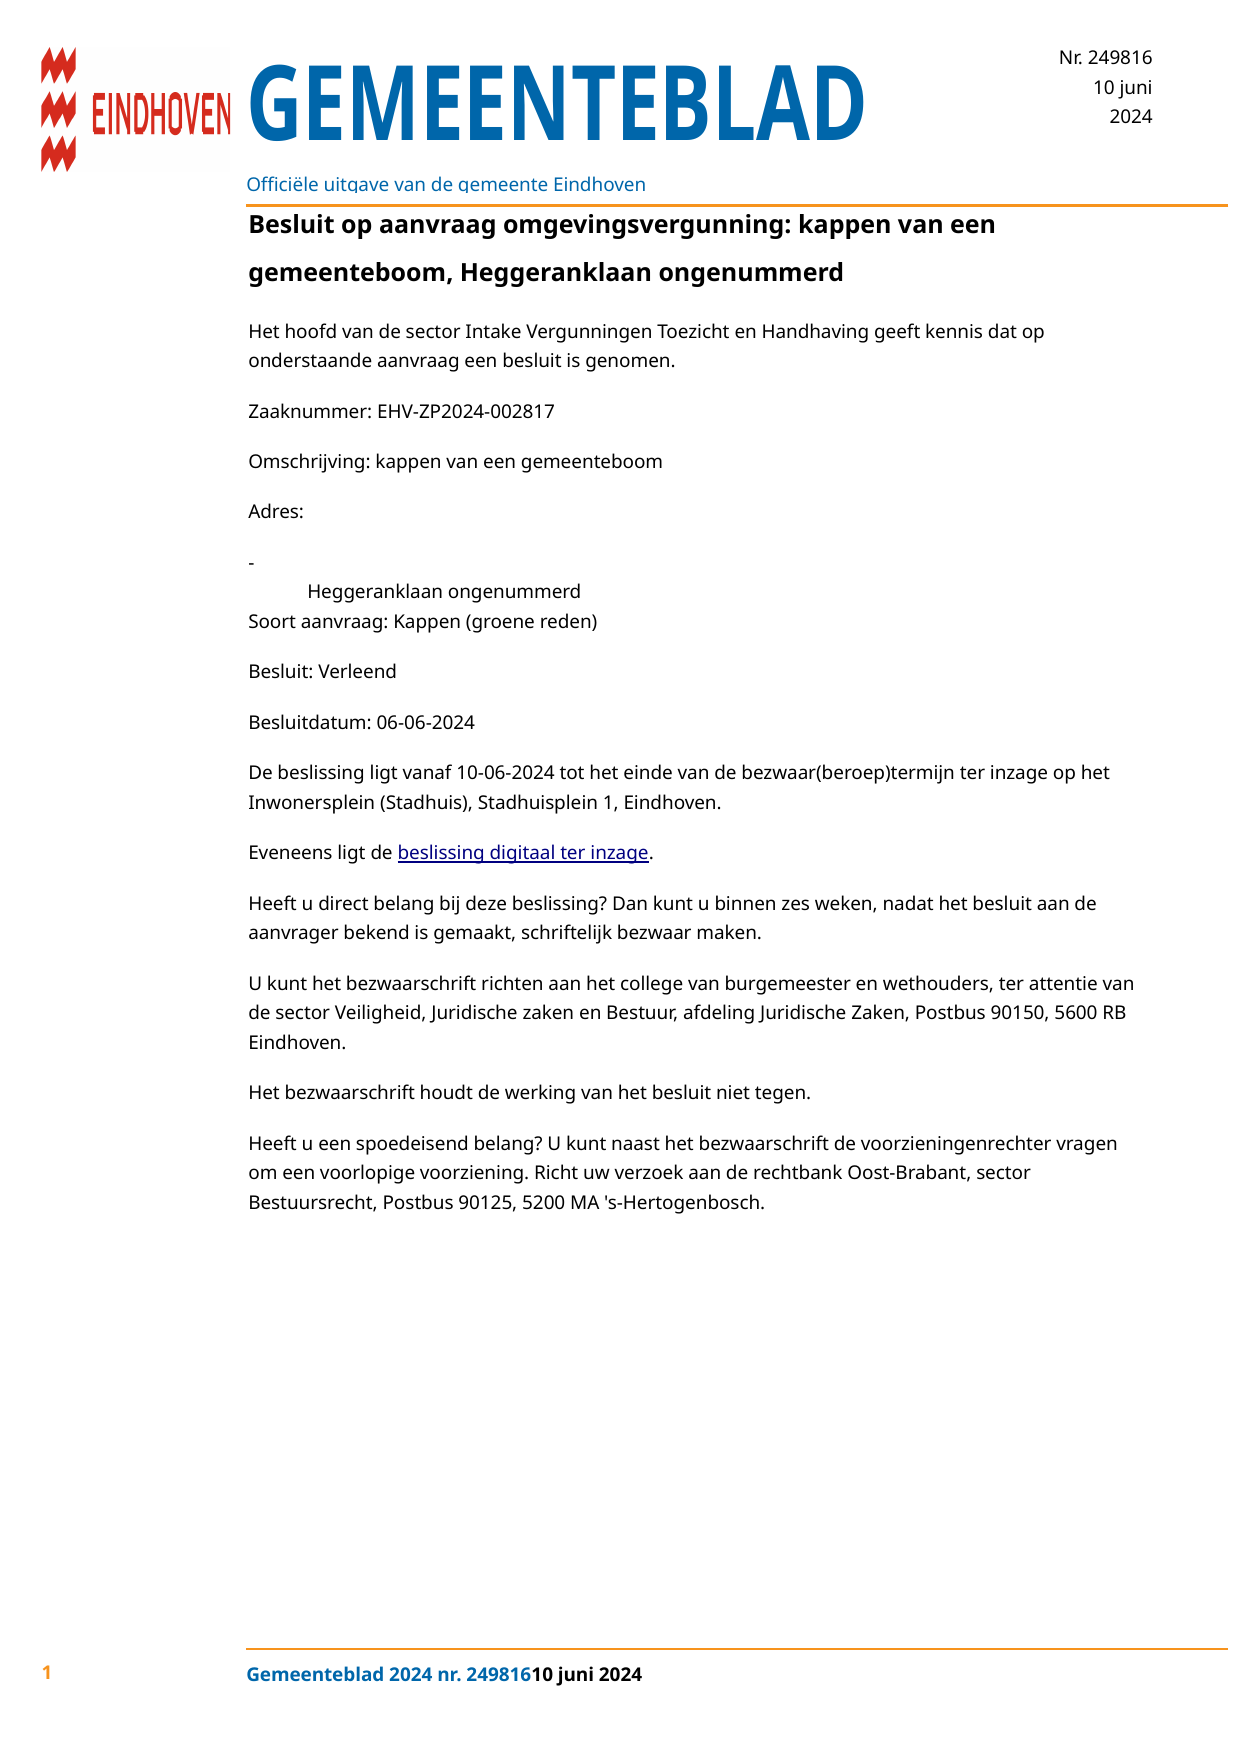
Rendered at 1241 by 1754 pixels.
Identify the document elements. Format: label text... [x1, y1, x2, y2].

text Besluit: Verleend [248, 659, 1152, 684]
text Heeft u direct belang bij deze beslissing? Dan kunt u binnen zes weken, nadat het besluit aan de aanvrager bekend is gemaakt, schriftelijk bezwaar maken. [248, 890, 1152, 945]
picture [41, 47, 231, 172]
text Zaaknummer: EHV-ZP2024-002817 [248, 398, 1152, 424]
text Adres: [248, 499, 1152, 524]
text Het bezwaarschrift houdt de werking van het besluit niet tegen. [248, 1079, 1152, 1105]
text Het hoofd van de sector Intake Vergunningen Toezicht en Handhaving geeft kennis dat op onderstaande aanvraag een besluit is genomen. [248, 318, 1152, 373]
text Besluit op aanvraag omgevingsvergunning: kappen van een gemeenteboom, Heggeranklaan ongenummerd [248, 207, 1152, 288]
list Heggeranklaan ongenummerd [248, 579, 1152, 604]
text Soort aanvraag: Kappen (groene reden) [248, 608, 1152, 634]
text De beslissing ligt vanaf 10-06-2024 tot het einde van de bezwaar(beroep)termijn ter inzage op het Inwonersplein (Stadhuis), Stadhuisplein 1, Eindhoven. [248, 759, 1152, 815]
text Besluitdatum: 06-06-2024 [248, 709, 1152, 735]
text Heeft u een spoedeisend belang? U kunt naast het bezwaarschrift de voorzieningenrechter vragen om een voorlopige voorziening. Richt uw verzoek aan de rechtbank Oost-Brabant, sector Bestuursrecht, Postbus 90125, 5200 MA 's-Hertogenbosch. [248, 1130, 1152, 1215]
text Eveneens ligt de beslissing digitaal ter inzage. [248, 839, 1152, 865]
text U kunt het bezwaarschrift richten aan het college van burgemeester en wethouders, ter attentie van de sector Veiligheid, Juridische zaken en Bestuur, afdeling Juridische Zaken, Postbus 90150, 5600 RB Eindhoven. [248, 970, 1152, 1055]
text Omschrijving: kappen van een gemeenteboom [248, 448, 1152, 474]
